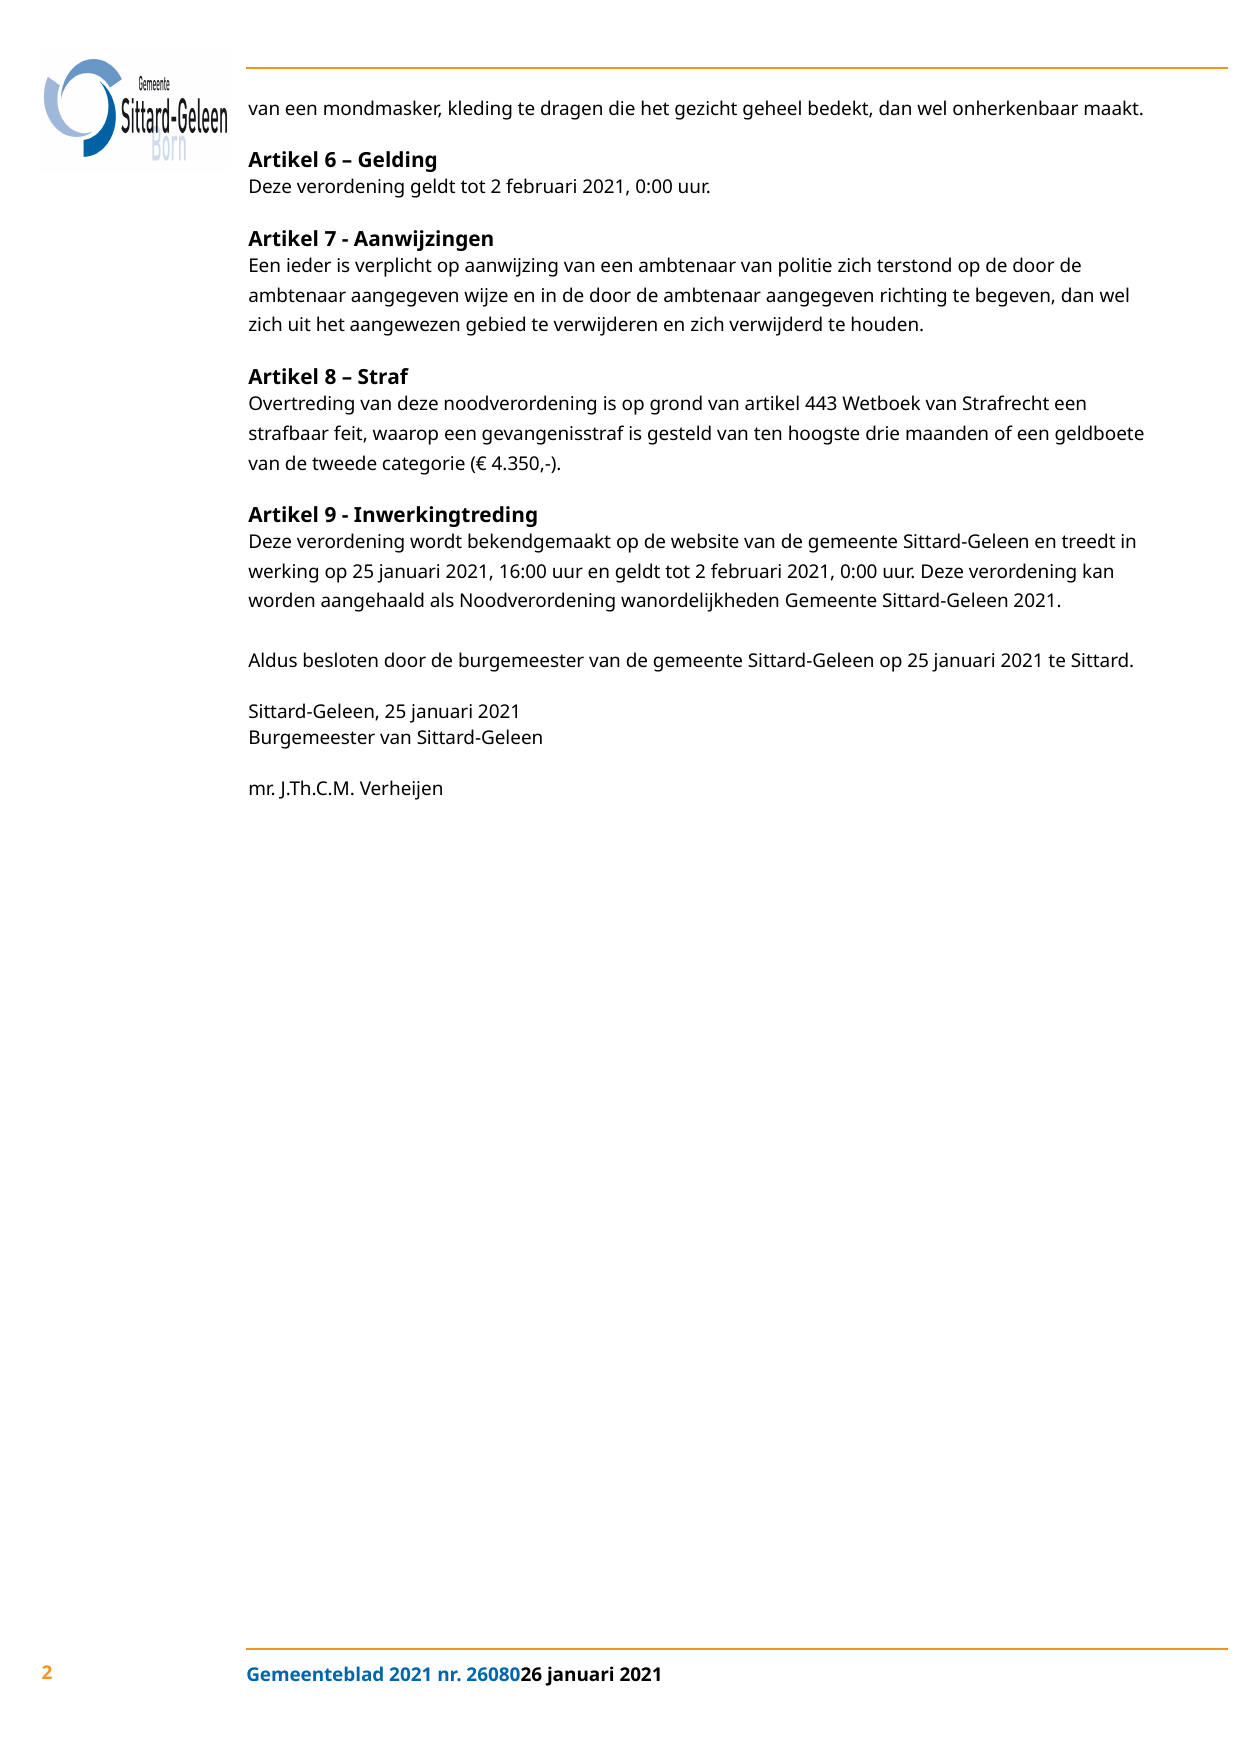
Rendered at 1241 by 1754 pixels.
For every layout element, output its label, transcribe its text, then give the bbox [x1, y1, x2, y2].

text Burgemeester van Sittard-Geleen [248, 724, 1152, 750]
text Overtreding van deze noodverordening is op grond van artikel 443 Wetboek van Strafrecht een strafbaar feit, waarop een gevangenisstraf is gesteld van ten hoogste drie maanden of een geldboete van de tweede categorie (€ 4.350,-). [248, 391, 1152, 475]
picture [41, 47, 231, 172]
text Aldus besloten door de burgemeester van de gemeente Sittard-Geleen op 25 januari 2021 te Sittard. [248, 647, 1152, 673]
text Sittard-Geleen, 25 januari 2021 [248, 698, 1152, 724]
text van een mondmasker, kleding te dragen die het gezicht geheel bedekt, dan wel onherkenbaar maakt. [248, 95, 1152, 121]
text Artikel 8 – Straf [248, 362, 1152, 391]
text Deze verordening geldt tot 2 februari 2021, 0:00 uur. [248, 174, 1152, 199]
text Deze verordening wordt bekendgemaakt op de website van de gemeente Sittard-Geleen en treedt in werking op 25 januari 2021, 16:00 uur en geldt tot 2 februari 2021, 0:00 uur. Deze verordening kan worden aangehaald als Noodverordening wanordelijkheden Gemeente Sittard-Geleen 2021. [248, 528, 1152, 613]
text Artikel 6 – Gelding [248, 145, 1152, 174]
text Een ieder is verplicht op aanwijzing van een ambtenaar van politie zich terstond op de door de ambtenaar aangegeven wijze en in de door de ambtenaar aangegeven richting te begeven, dan wel zich uit het aangewezen gebied te verwijderen en zich verwijderd te houden. [248, 252, 1152, 337]
text Artikel 7 - Aanwijzingen [248, 224, 1152, 252]
text Artikel 9 - Inwerkingtreding [248, 500, 1152, 528]
text mr. J.Th.C.M. Verheijen [248, 776, 1152, 801]
